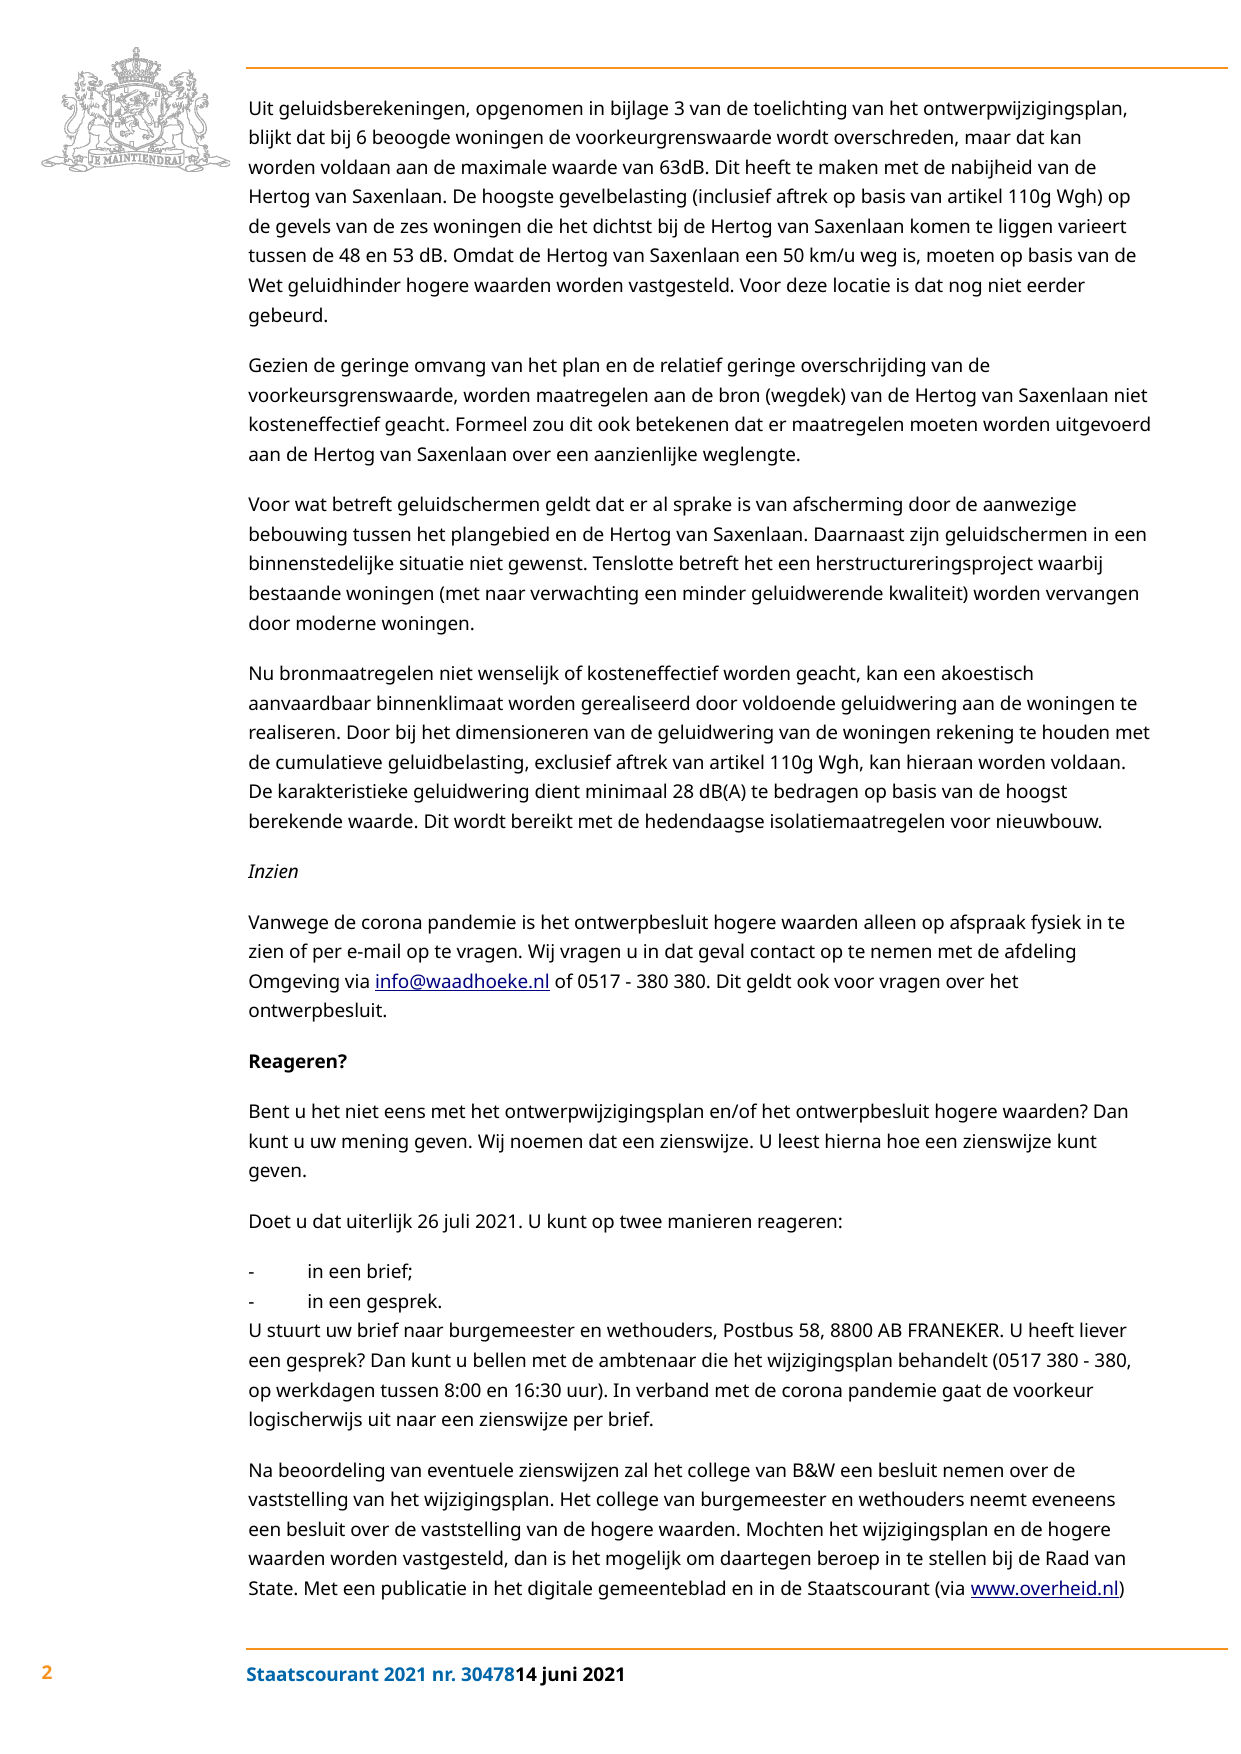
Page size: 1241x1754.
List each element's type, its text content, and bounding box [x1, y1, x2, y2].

text Gezien de geringe omvang van het plan en de relatief geringe overschrijding van de voorkeursgrenswaarde, worden maatregelen aan de bron (wegdek) van de Hertog van Saxenlaan niet kosteneffectief geacht. Formeel zou dit ook betekenen dat er maatregelen moeten worden uitgevoerd aan de Hertog van Saxenlaan over een aanzienlijke weglengte. [248, 352, 1152, 467]
text Bent u het niet eens met het ontwerpwijzigingsplan en/of het ontwerpbesluit hogere waarden? Dan kunt u uw mening geven. Wij noemen dat een zienswijze. U leest hierna hoe een zienswijze kunt geven. [248, 1098, 1152, 1183]
text Doet u dat uiterlijk 26 juli 2021. U kunt op twee manieren reageren: [248, 1208, 1152, 1234]
picture [41, 47, 231, 172]
text Nu bronmaatregelen niet wenselijk of kosteneffectief worden geacht, kan een akoestisch aanvaardbaar binnenklimaat worden gerealiseerd door voldoende geluidwering aan de woningen te realiseren. Door bij het dimensioneren van de geluidwering van de woningen rekening te houden met de cumulatieve geluidbelasting, exclusief aftrek van artikel 110g Wgh, kan hieraan worden voldaan. De karakteristieke geluidwering dient minimaal 28 dB(A) te bedragen op basis van de hoogst berekende waarde. Dit wordt bereikt met de hedendaagse isolatiemaatregelen voor nieuwbouw. [248, 660, 1152, 834]
text Inzien [248, 858, 1152, 884]
text Vanwege de corona pandemie is het ontwerpbesluit hogere waarden alleen op afspraak fysiek in te zien of per e-mail op te vragen. Wij vragen u in dat geval contact op te nemen met de afdeling Omgeving via info@waadhoeke.nl of 0517 - 380 380. Dit geldt ook voor vragen over het ontwerpbesluit. [248, 909, 1152, 1023]
list in een gesprek. [248, 1288, 1152, 1314]
text U stuurt uw brief naar burgemeester en wethouders, Postbus 58, 8800 AB FRANEKER. U heeft liever een gesprek? Dan kunt u bellen met de ambtenaar die het wijzigingsplan behandelt (0517 380 - 380, op werkdagen tussen 8:00 en 16:30 uur). In verband met de corona pandemie gaat de voorkeur logischerwijs uit naar een zienswijze per brief. [248, 1318, 1152, 1432]
text Reageren? [248, 1048, 1152, 1074]
text Uit geluidsberekeningen, opgenomen in bijlage 3 van de toelichting van het ontwerpwijzigingsplan, blijkt dat bij 6 beoogde woningen de voorkeurgrenswaarde wordt overschreden, maar dat kan worden voldaan aan de maximale waarde van 63dB. Dit heeft te maken met de nabijheid van de Hertog van Saxenlaan. De hoogste gevelbelasting (inclusief aftrek op basis van artikel 110g Wgh) op de gevels van de zes woningen die het dichtst bij de Hertog van Saxenlaan komen te liggen varieert tussen de 48 en 53 dB. Omdat de Hertog van Saxenlaan een 50 km/u weg is, moeten op basis van de Wet geluidhinder hogere waarden worden vastgesteld. Voor deze locatie is dat nog niet eerder gebeurd. [248, 95, 1152, 328]
list in een brief; [248, 1258, 1152, 1284]
text Voor wat betreft geluidschermen geldt dat er al sprake is van afscherming door de aanwezige bebouwing tussen het plangebied en de Hertog van Saxenlaan. Daarnaast zijn geluidschermen in een binnenstedelijke situatie niet gewenst. Tenslotte betreft het een herstructureringsproject waarbij bestaande woningen (met naar verwachting een minder geluidwerende kwaliteit) worden vervangen door moderne woningen. [248, 491, 1152, 636]
text Na beoordeling van eventuele zienswijzen zal het college van B&W een besluit nemen over de vaststelling van het wijzigingsplan. Het college van burgemeester en wethouders neemt eveneens een besluit over de vaststelling van de hogere waarden. Mochten het wijzigingsplan en de hogere waarden worden vastgesteld, dan is het mogelijk om daartegen beroep in te stellen bij de Raad van State. Met een publicatie in het digitale gemeenteblad en in de Staatscourant (via www.overheid.nl) [248, 1457, 1152, 1601]
